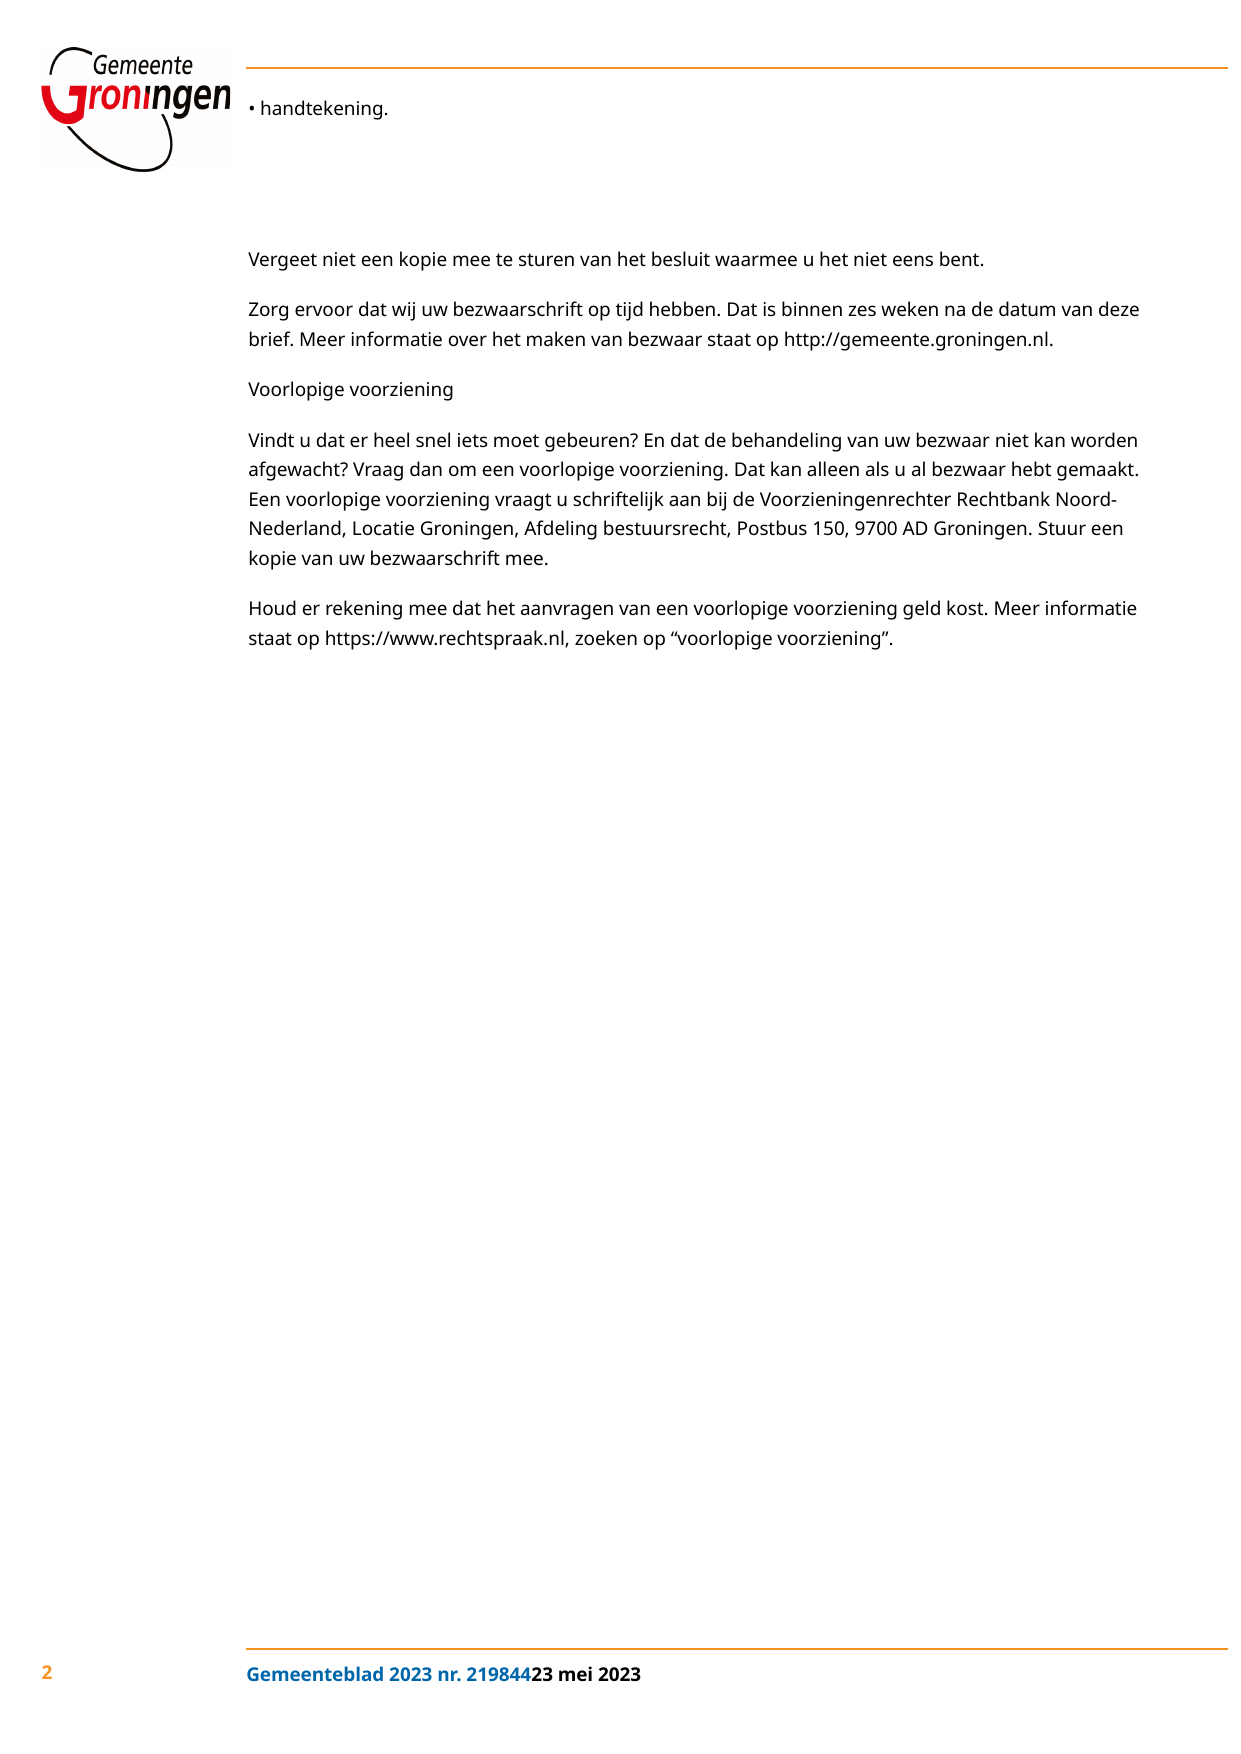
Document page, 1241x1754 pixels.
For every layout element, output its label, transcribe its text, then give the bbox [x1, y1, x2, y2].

text Voorlopige voorziening [248, 376, 1152, 402]
text Vergeet niet een kopie mee te sturen van het besluit waarmee u het niet eens bent. [248, 246, 1152, 272]
text • handtekening. [248, 95, 1152, 121]
picture [41, 47, 231, 172]
text Vindt u dat er heel snel iets moet gebeuren? En dat de behandeling van uw bezwaar niet kan worden afgewacht? Vraag dan om een voorlopige voorziening. Dat kan alleen als u al bezwaar hebt gemaakt. Een voorlopige voorziening vraagt u schriftelijk aan bij de Voorzieningenrechter Rechtbank Noord-Nederland, Locatie Groningen, Afdeling bestuursrecht, Postbus 150, 9700 AD Groningen. Stuur een kopie van uw bezwaarschrift mee. [248, 427, 1152, 571]
text Houd er rekening mee dat het aanvragen van een voorlopige voorziening geld kost. Meer informatie staat op https://www.rechtspraak.nl, zoeken op “voorlopige voorziening”. [248, 596, 1152, 651]
text Zorg ervoor dat wij uw bezwaarschrift op tijd hebben. Dat is binnen zes weken na de datum van deze brief. Meer informatie over het maken van bezwaar staat op http://gemeente.groningen.nl. [248, 296, 1152, 352]
